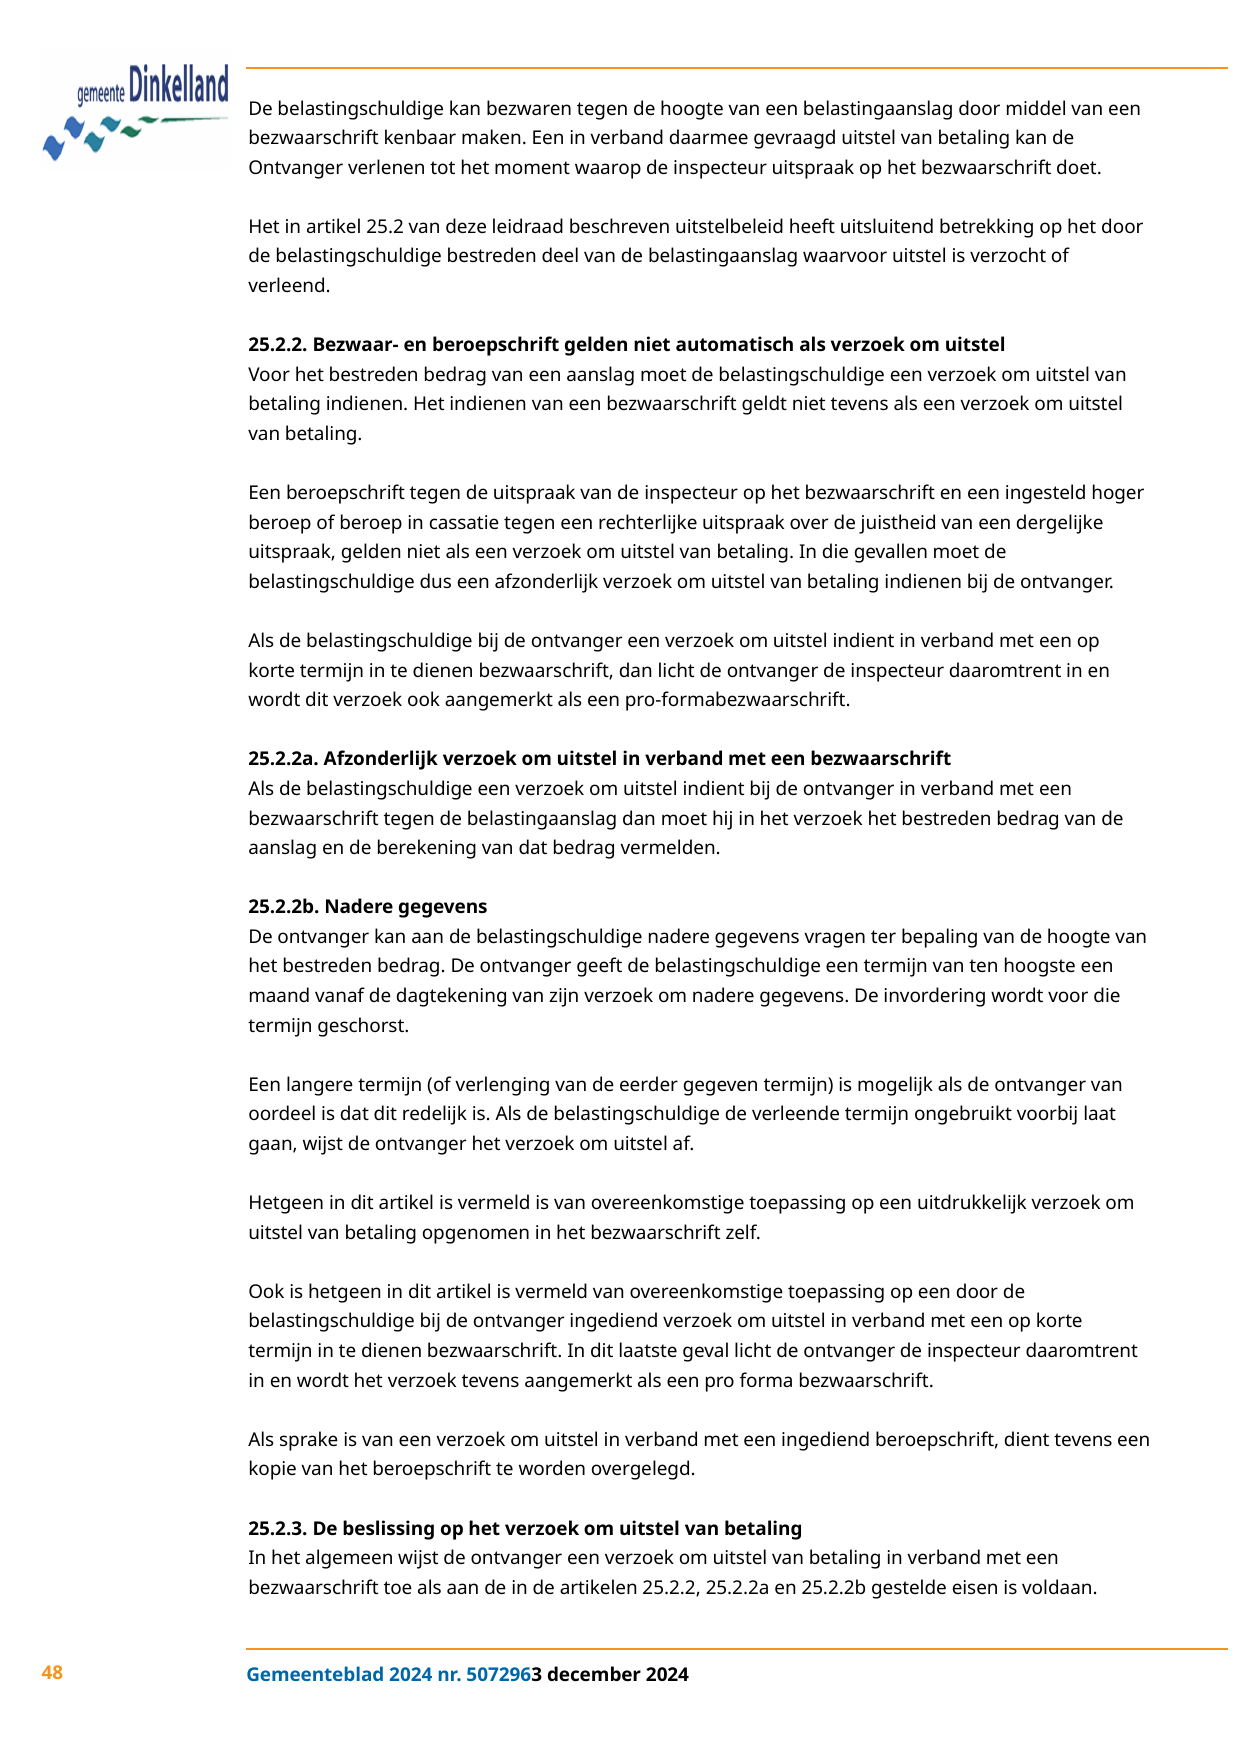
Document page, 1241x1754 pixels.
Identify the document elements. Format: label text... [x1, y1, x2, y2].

text Als de belastingschuldige bij de ontvanger een verzoek om uitstel indient in verband met een op korte termijn in te dienen bezwaarschrift, dan licht de ontvanger de inspecteur daaromtrent in en wordt dit verzoek ook aangemerkt als een pro-formabezwaarschrift. [248, 627, 1152, 712]
text Hetgeen in dit artikel is vermeld is van overeenkomstige toepassing op een uitdrukkelijk verzoek om uitstel van betaling opgenomen in het bezwaarschrift zelf. [248, 1189, 1152, 1245]
text Ook is hetgeen in dit artikel is vermeld van overeenkomstige toepassing op een door de belastingschuldige bij de ontvanger ingediend verzoek om uitstel in verband met een op korte termijn in te dienen bezwaarschrift. In dit laatste geval licht de ontvanger de inspecteur daaromtrent in en wordt het verzoek tevens aangemerkt als een pro forma bezwaarschrift. [248, 1278, 1152, 1393]
text Als sprake is van een verzoek om uitstel in verband met een ingediend beroepschrift, dient tevens een kopie van het beroepschrift te worden overgelegd. [248, 1426, 1152, 1481]
text 25.2.2b. Nadere gegevens [248, 893, 1152, 919]
text Voor het bestreden bedrag van een aanslag moet de belastingschuldige een verzoek om uitstel van betaling indienen. Het indienen van een bezwaarschrift geldt niet tevens als een verzoek om uitstel van betaling. [248, 361, 1152, 446]
text Als de belastingschuldige een verzoek om uitstel indient bij de ontvanger in verband met een bezwaarschrift tegen de belastingaanslag dan moet hij in het verzoek het bestreden bedrag van de aanslag en de berekening van dat bedrag vermelden. [248, 775, 1152, 860]
picture [41, 47, 231, 172]
text 25.2.2. Bezwaar- en beroepschrift gelden niet automatisch als verzoek om uitstel [248, 331, 1152, 357]
text 25.2.2a. Afzonderlijk verzoek om uitstel in verband met een bezwaarschrift [248, 746, 1152, 771]
text De belastingschuldige kan bezwaren tegen de hoogte van een belastingaanslag door middel van een bezwaarschrift kenbaar maken. Een in verband daarmee gevraagd uitstel van betaling kan de Ontvanger verlenen tot het moment waarop de inspecteur uitspraak op het bezwaarschrift doet. [248, 95, 1152, 180]
text Een langere termijn (of verlenging van de eerder gegeven termijn) is mogelijk als de ontvanger van oordeel is dat dit redelijk is. Als de belastingschuldige de verleende termijn ongebruikt voorbij laat gaan, wijst de ontvanger het verzoek om uitstel af. [248, 1071, 1152, 1156]
text Het in artikel 25.2 van deze leidraad beschreven uitstelbeleid heeft uitsluitend betrekking op het door de belastingschuldige bestreden deel van de belastingaanslag waarvoor uitstel is verzocht of verleend. [248, 213, 1152, 298]
text 25.2.3. De beslissing op het verzoek om uitstel van betaling [248, 1515, 1152, 1541]
text Een beroepschrift tegen de uitspraak van de inspecteur op het bezwaarschrift en een ingesteld hoger beroep of beroep in cassatie tegen een rechterlijke uitspraak over de juistheid van een dergelijke uitspraak, gelden niet als een verzoek om uitstel van betaling. In die gevallen moet de belastingschuldige dus een afzonderlijk verzoek om uitstel van betaling indienen bij de ontvanger. [248, 479, 1152, 594]
text De ontvanger kan aan de belastingschuldige nadere gegevens vragen ter bepaling van de hoogte van het bestreden bedrag. De ontvanger geeft de belastingschuldige een termijn van ten hoogste een maand vanaf de dagtekening van zijn verzoek om nadere gegevens. De invordering wordt voor die termijn geschorst. [248, 923, 1152, 1038]
text In het algemeen wijst de ontvanger een verzoek om uitstel van betaling in verband met een bezwaarschrift toe als aan de in de artikelen 25.2.2, 25.2.2a en 25.2.2b gestelde eisen is voldaan. [248, 1544, 1152, 1600]
